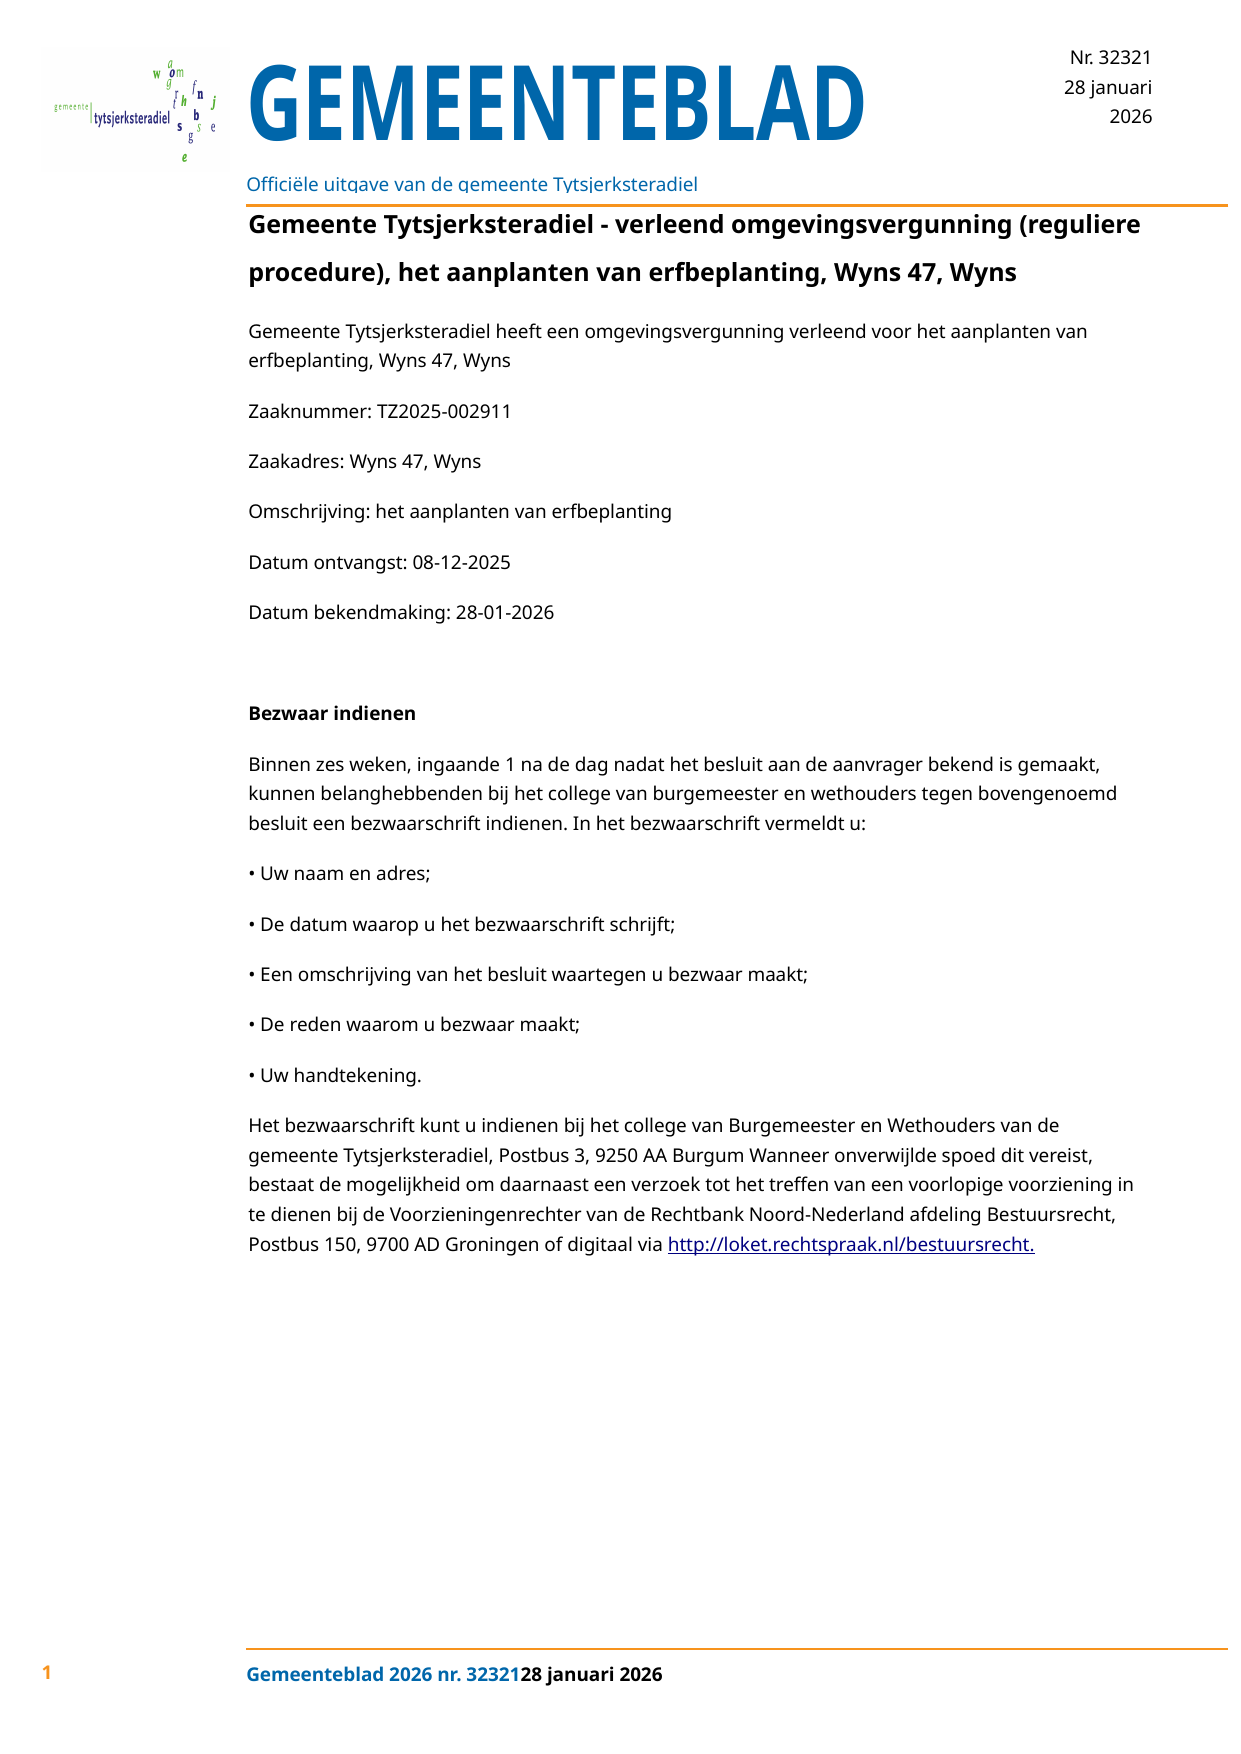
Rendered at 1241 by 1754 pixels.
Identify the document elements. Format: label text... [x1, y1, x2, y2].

text Datum ontvangst: 08-12-2025 [248, 549, 1152, 575]
text • Uw handtekening. [248, 1062, 1152, 1088]
text Gemeente Tytsjerksteradiel - verleend omgevingsvergunning (reguliere procedure), het aanplanten van erfbeplanting, Wyns 47, Wyns [248, 207, 1152, 288]
text Bezwaar indienen [248, 700, 1152, 726]
text • De reden waarom u bezwaar maakt; [248, 1012, 1152, 1037]
text Datum bekendmaking: 28-01-2026 [248, 599, 1152, 625]
text Zaaknummer: TZ2025-002911 [248, 398, 1152, 424]
text Het bezwaarschrift kunt u indienen bij het college van Burgemeester en Wethouders van de gemeente Tytsjerksteradiel, Postbus 3, 9250 AA Burgum Wanneer onverwijlde spoed dit vereist, bestaat de mogelijkheid om daarnaast een verzoek tot het treffen van een voorlopige voorziening in te dienen bij de Voorzieningenrechter van de Rechtbank Noord-Nederland afdeling Bestuursrecht, Postbus 150, 9700 AD Groningen of digitaal via http://loket.rechtspraak.nl/bestuursrecht. [248, 1112, 1152, 1257]
text Gemeente Tytsjerksteradiel heeft een omgevingsvergunning verleend voor het aanplanten van erfbeplanting, Wyns 47, Wyns [248, 318, 1152, 373]
picture [41, 47, 231, 172]
text Zaakadres: Wyns 47, Wyns [248, 448, 1152, 474]
text Omschrijving: het aanplanten van erfbeplanting [248, 499, 1152, 524]
text Binnen zes weken, ingaande 1 na de dag nadat het besluit aan de aanvrager bekend is gemaakt, kunnen belanghebbenden bij het college van burgemeester en wethouders tegen bovengenoemd besluit een bezwaarschrift indienen. In het bezwaarschrift vermeldt u: [248, 751, 1152, 836]
text • Een omschrijving van het besluit waartegen u bezwaar maakt; [248, 961, 1152, 987]
text • De datum waarop u het bezwaarschrift schrijft; [248, 911, 1152, 937]
text • Uw naam en adres; [248, 860, 1152, 886]
